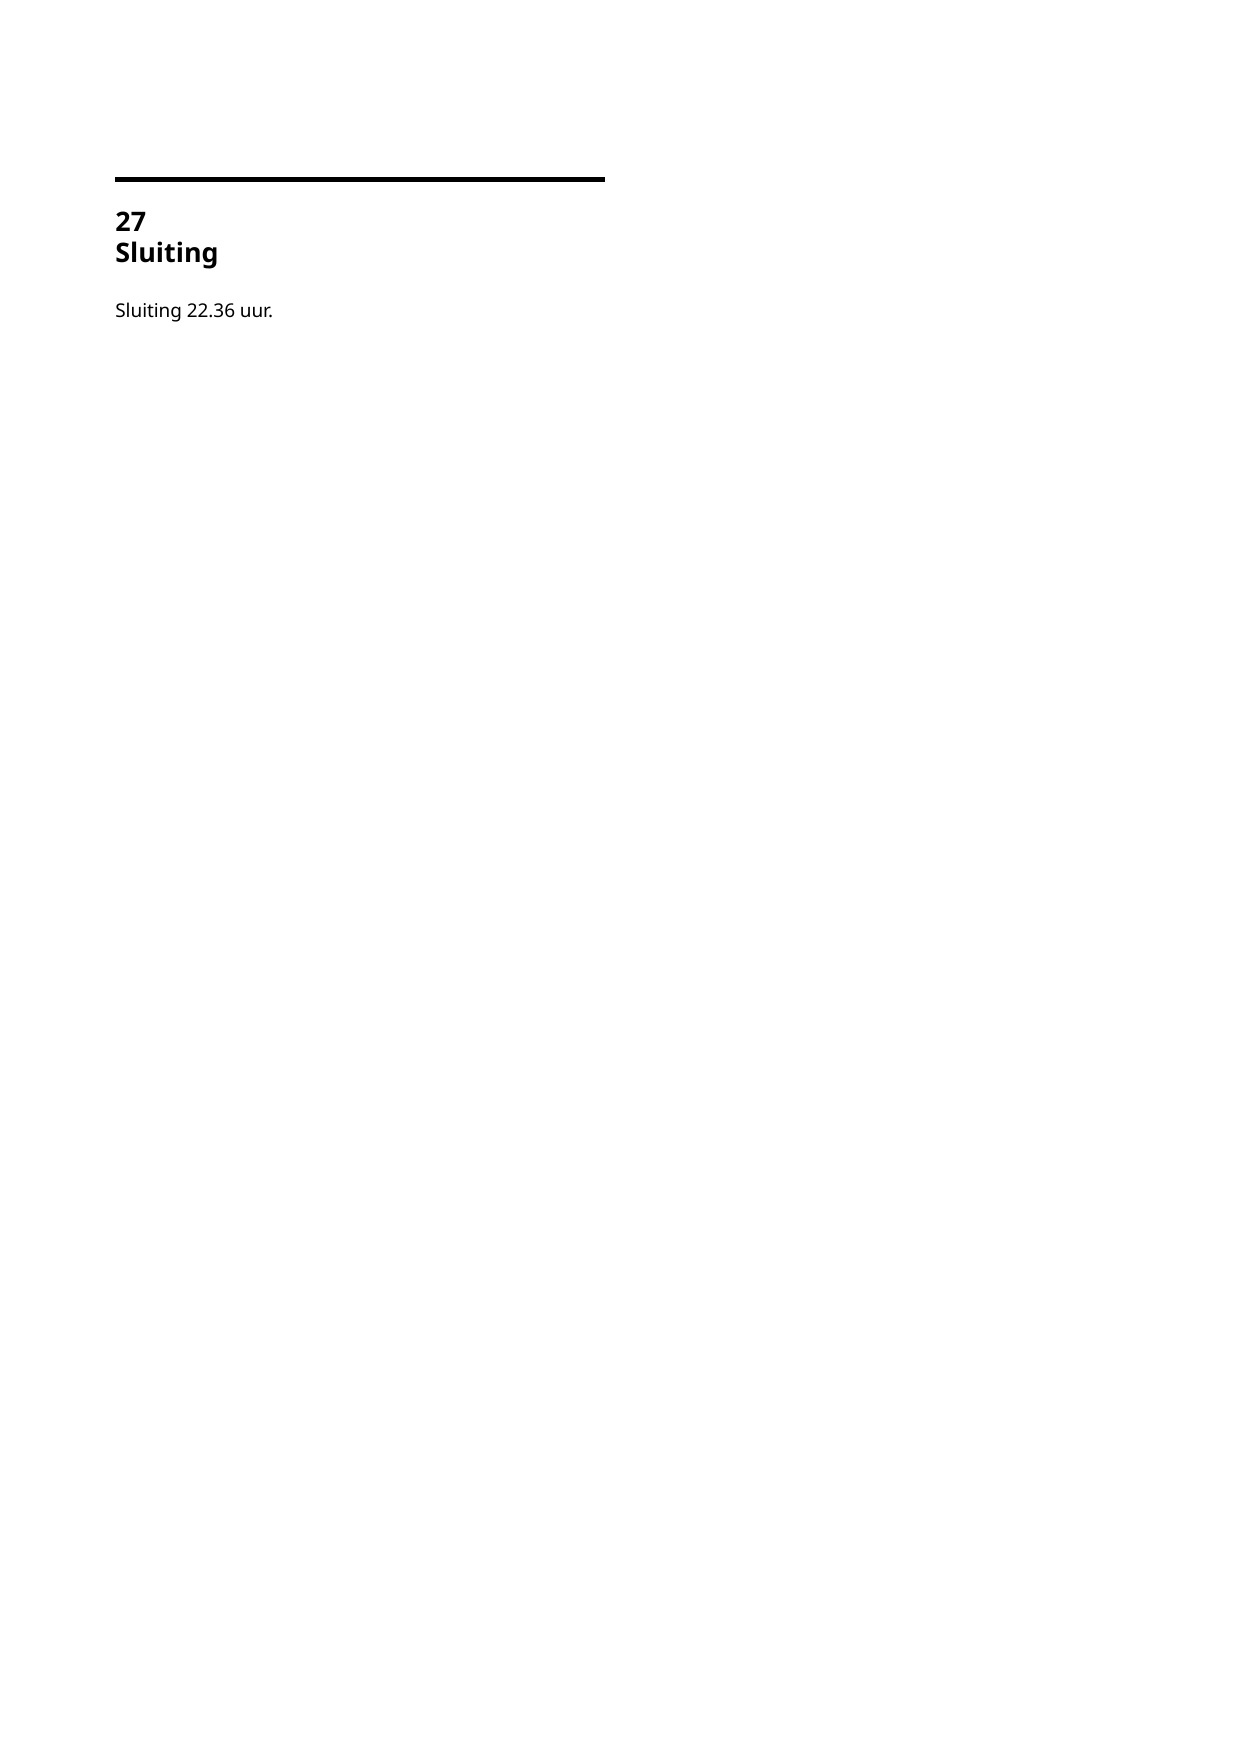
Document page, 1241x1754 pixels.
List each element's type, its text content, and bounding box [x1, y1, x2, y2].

text Sluiting 22.36 uur. [115, 302, 605, 322]
text Sluiting [115, 239, 605, 283]
text 27 [115, 203, 605, 239]
